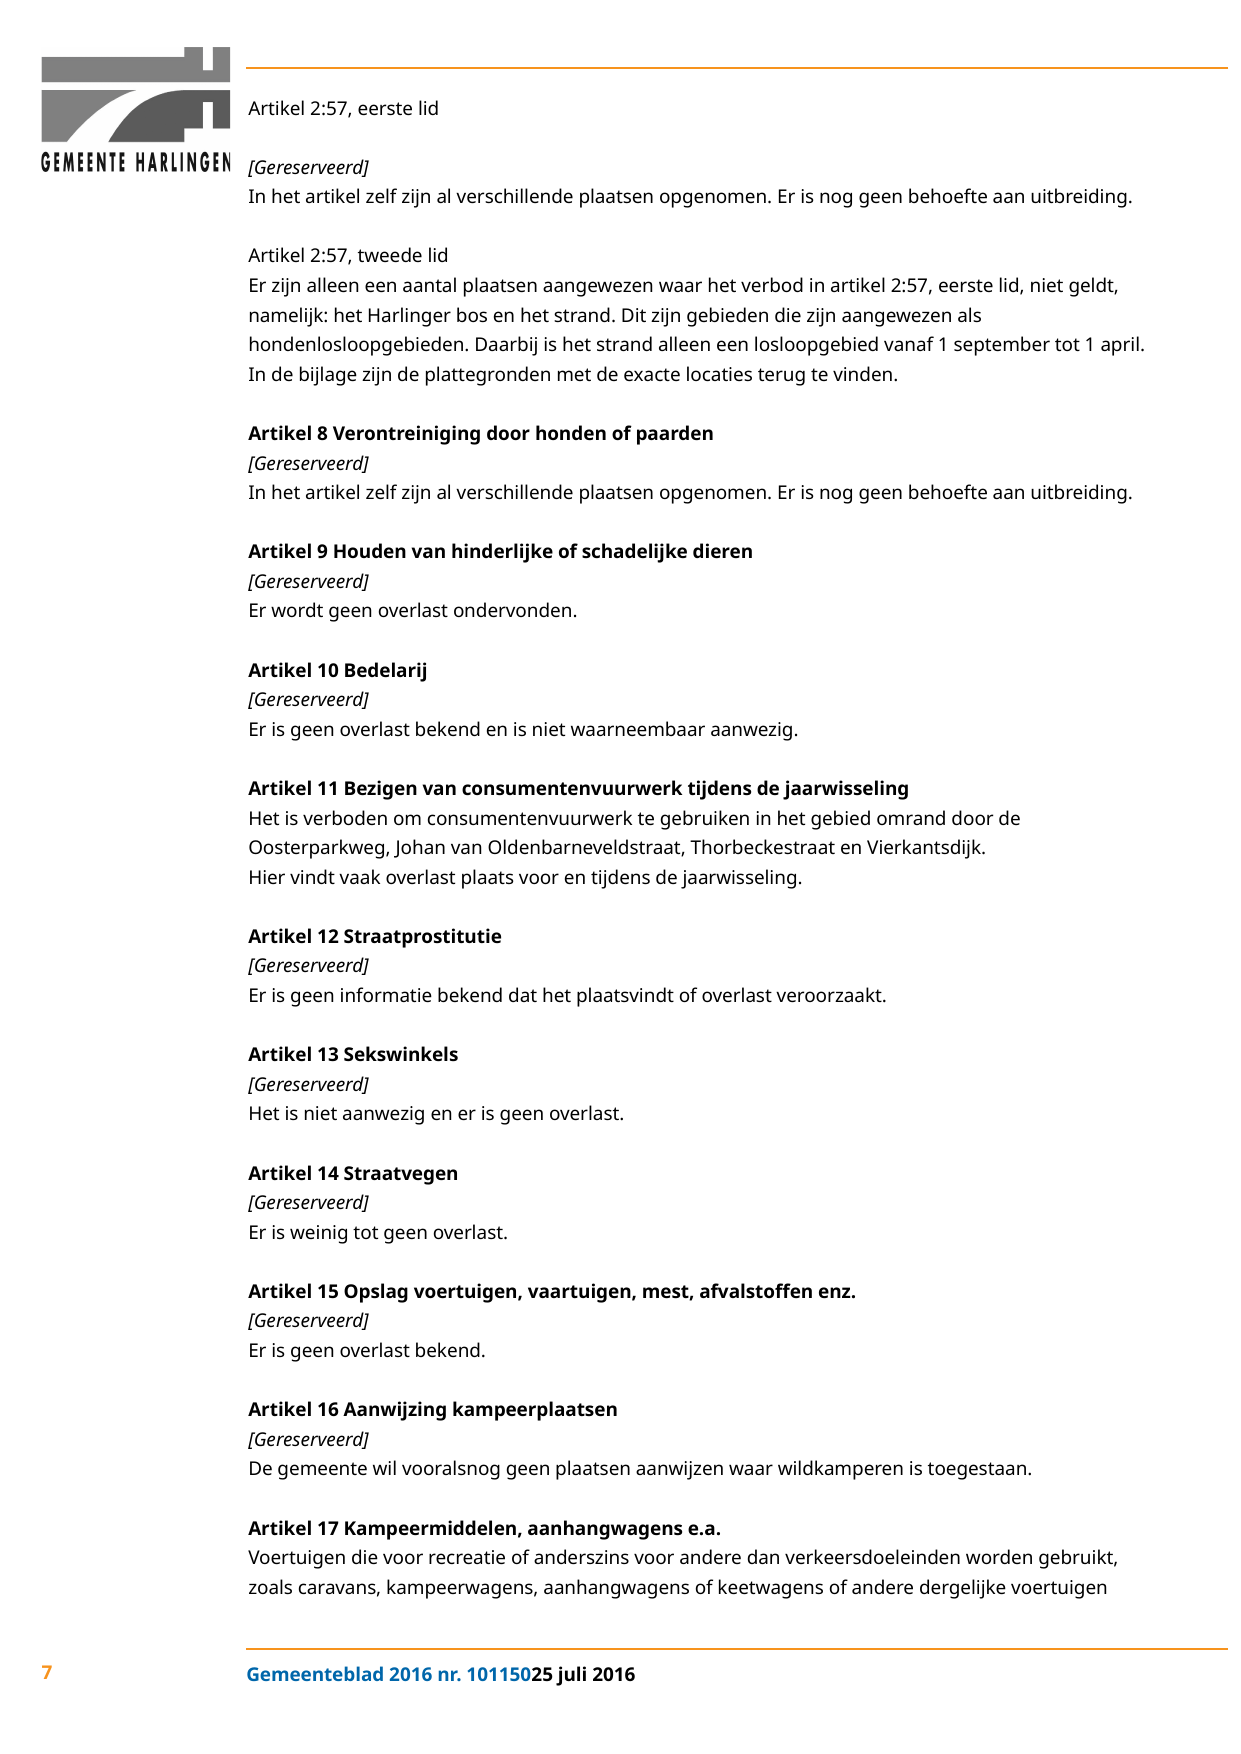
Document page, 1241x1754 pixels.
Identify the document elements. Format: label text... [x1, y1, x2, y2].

text Er is geen overlast bekend. [248, 1337, 1152, 1363]
text Het is verboden om consumentenvuurwerk te gebruiken in het gebied omrand door de Oosterparkweg, Johan van Oldenbarneveldstraat, Thorbeckestraat en Vierkantsdijk. [248, 805, 1152, 860]
text Er wordt geen overlast ondervonden. [248, 598, 1152, 623]
text Artikel 9 Houden van hinderlijke of schadelijke dieren [248, 538, 1152, 564]
text Artikel 8 Verontreiniging door honden of paarden [248, 420, 1152, 446]
text [Gereserveerd] [248, 1308, 1152, 1333]
text Artikel 13 Sekswinkels [248, 1041, 1152, 1067]
text Artikel 15 Opslag voertuigen, vaartuigen, mest, afvalstoffen enz. [248, 1278, 1152, 1304]
text [Gereserveerd] [248, 686, 1152, 712]
text Artikel 17 Kampeermiddelen, aanhangwagens e.a. [248, 1515, 1152, 1541]
text In het artikel zelf zijn al verschillende plaatsen opgenomen. Er is nog geen behoefte aan uitbreiding. [248, 183, 1152, 209]
text Er is weinig tot geen overlast. [248, 1219, 1152, 1245]
text Voertuigen die voor recreatie of anderszins voor andere dan verkeersdoeleinden worden gebruikt, zoals caravans, kampeerwagens, aanhangwagens of keetwagens of andere dergelijke voertuigen [248, 1544, 1152, 1600]
text Artikel 10 Bedelarij [248, 657, 1152, 683]
text Er is geen overlast bekend en is niet waarneembaar aanwezig. [248, 716, 1152, 742]
picture [41, 47, 231, 172]
text Artikel 2:57, tweede lid [248, 243, 1152, 268]
text [Gereserveerd] [248, 1426, 1152, 1452]
text Er zijn alleen een aantal plaatsen aangewezen waar het verbod in artikel 2:57, eerste lid, niet geldt, namelijk: het Harlinger bos en het strand. Dit zijn gebieden die zijn aangewezen als hondenlosloopgebieden. Daarbij is het strand alleen een losloopgebied vanaf 1 september tot 1 april. In de bijlage zijn de plattegronden met de exacte locaties terug te vinden. [248, 272, 1152, 387]
text Artikel 12 Straatprostitutie [248, 923, 1152, 949]
text [Gereserveerd] [248, 1189, 1152, 1215]
text Artikel 11 Bezigen van consumentenvuurwerk tijdens de jaarwisseling [248, 775, 1152, 801]
text Artikel 2:57, eerste lid [248, 95, 1152, 121]
text Artikel 14 Straatvegen [248, 1160, 1152, 1186]
text [Gereserveerd] [248, 154, 1152, 180]
text Er is geen informatie bekend dat het plaatsvindt of overlast veroorzaakt. [248, 982, 1152, 1008]
text De gemeente wil vooralsnog geen plaatsen aanwijzen waar wildkamperen is toegestaan. [248, 1456, 1152, 1481]
text Het is niet aanwezig en er is geen overlast. [248, 1101, 1152, 1126]
text Artikel 16 Aanwijzing kampeerplaatsen [248, 1396, 1152, 1422]
text [Gereserveerd] [248, 1071, 1152, 1097]
text [Gereserveerd] [248, 568, 1152, 594]
text In het artikel zelf zijn al verschillende plaatsen opgenomen. Er is nog geen behoefte aan uitbreiding. [248, 479, 1152, 505]
text [Gereserveerd] [248, 450, 1152, 476]
text [Gereserveerd] [248, 953, 1152, 978]
text Hier vindt vaak overlast plaats voor en tijdens de jaarwisseling. [248, 864, 1152, 890]
